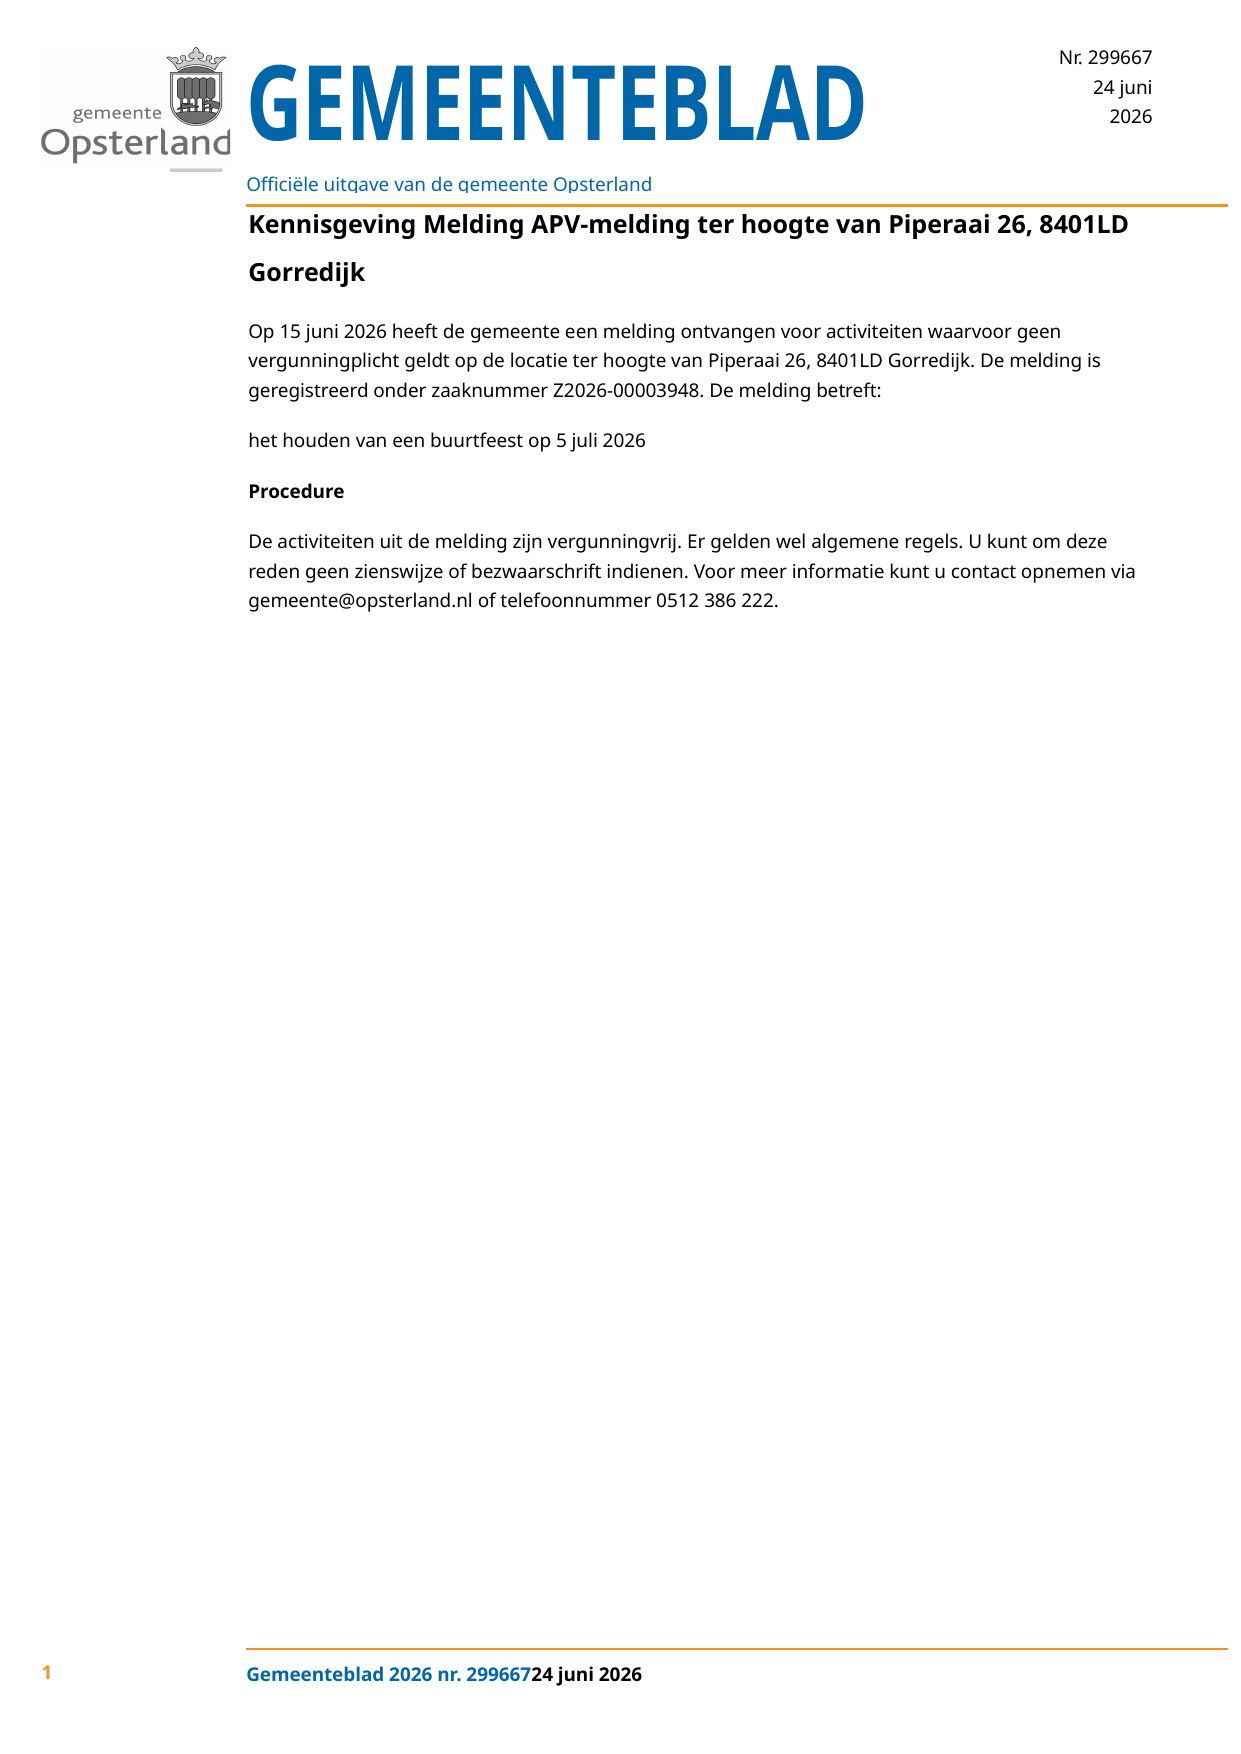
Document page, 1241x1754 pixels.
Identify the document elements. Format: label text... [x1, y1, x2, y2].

text het houden van een buurtfeest op 5 juli 2026 [248, 427, 1152, 453]
text Kennisgeving Melding APV-melding ter hoogte van Piperaai 26, 8401LD Gorredijk [248, 207, 1152, 288]
text De activiteiten uit de melding zijn vergunningvrij. Er gelden wel algemene regels. U kunt om deze reden geen zienswijze of bezwaarschrift indienen. Voor meer informatie kunt u contact opnemen via gemeente@opsterland.nl of telefoonnummer 0512 386 222. [248, 528, 1152, 613]
text Procedure [248, 478, 1152, 504]
picture [41, 47, 231, 172]
text Op 15 juni 2026 heeft de gemeente een melding ontvangen voor activiteiten waarvoor geen vergunningplicht geldt op de locatie ter hoogte van Piperaai 26, 8401LD Gorredijk. De melding is geregistreerd onder zaaknummer Z2026-00003948. De melding betreft: [248, 318, 1152, 403]
